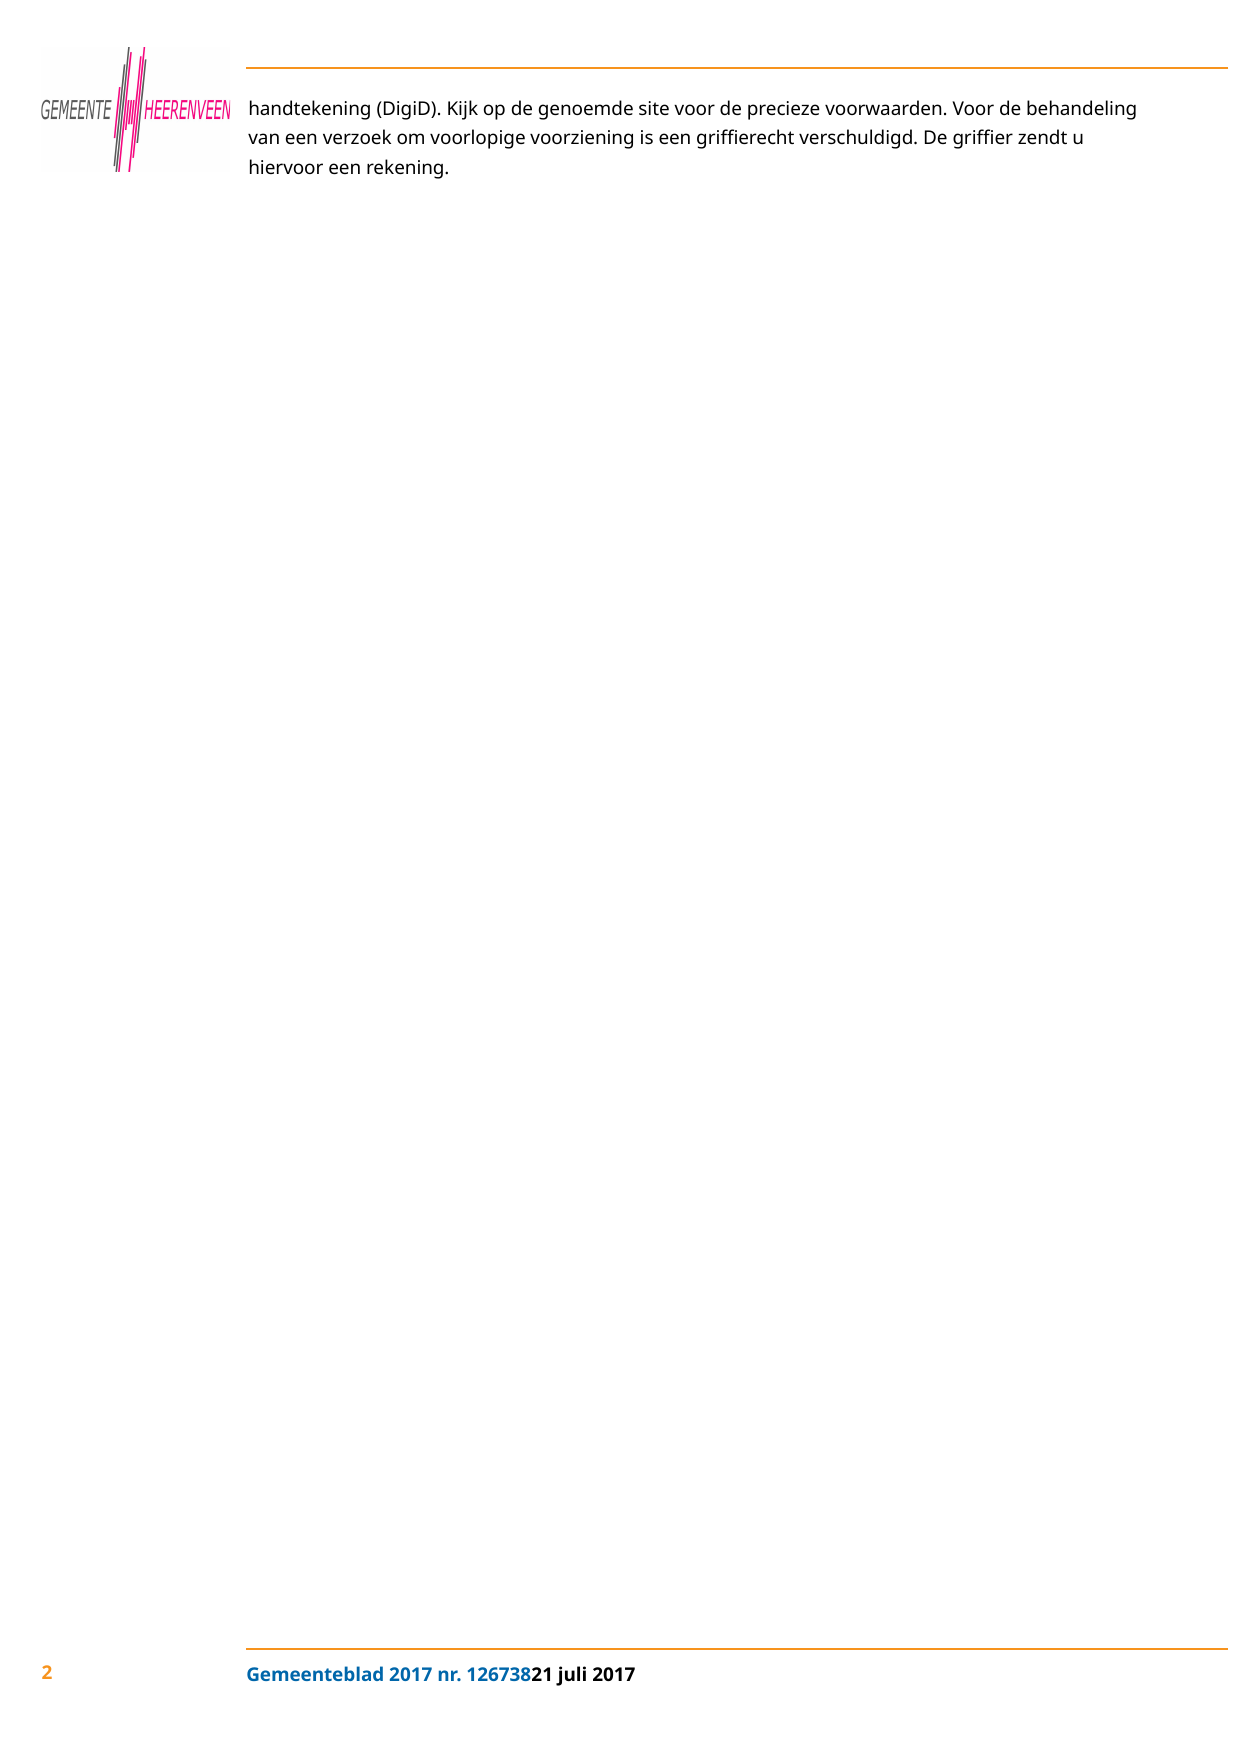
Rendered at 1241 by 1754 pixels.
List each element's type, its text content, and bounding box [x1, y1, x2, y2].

picture [41, 47, 231, 172]
text handtekening (DigiD). Kijk op de genoemde site voor de precieze voorwaarden. Voor de behandeling van een verzoek om voorlopige voorziening is een griffierecht verschuldigd. De griffier zendt u hiervoor een rekening. [248, 95, 1152, 180]
